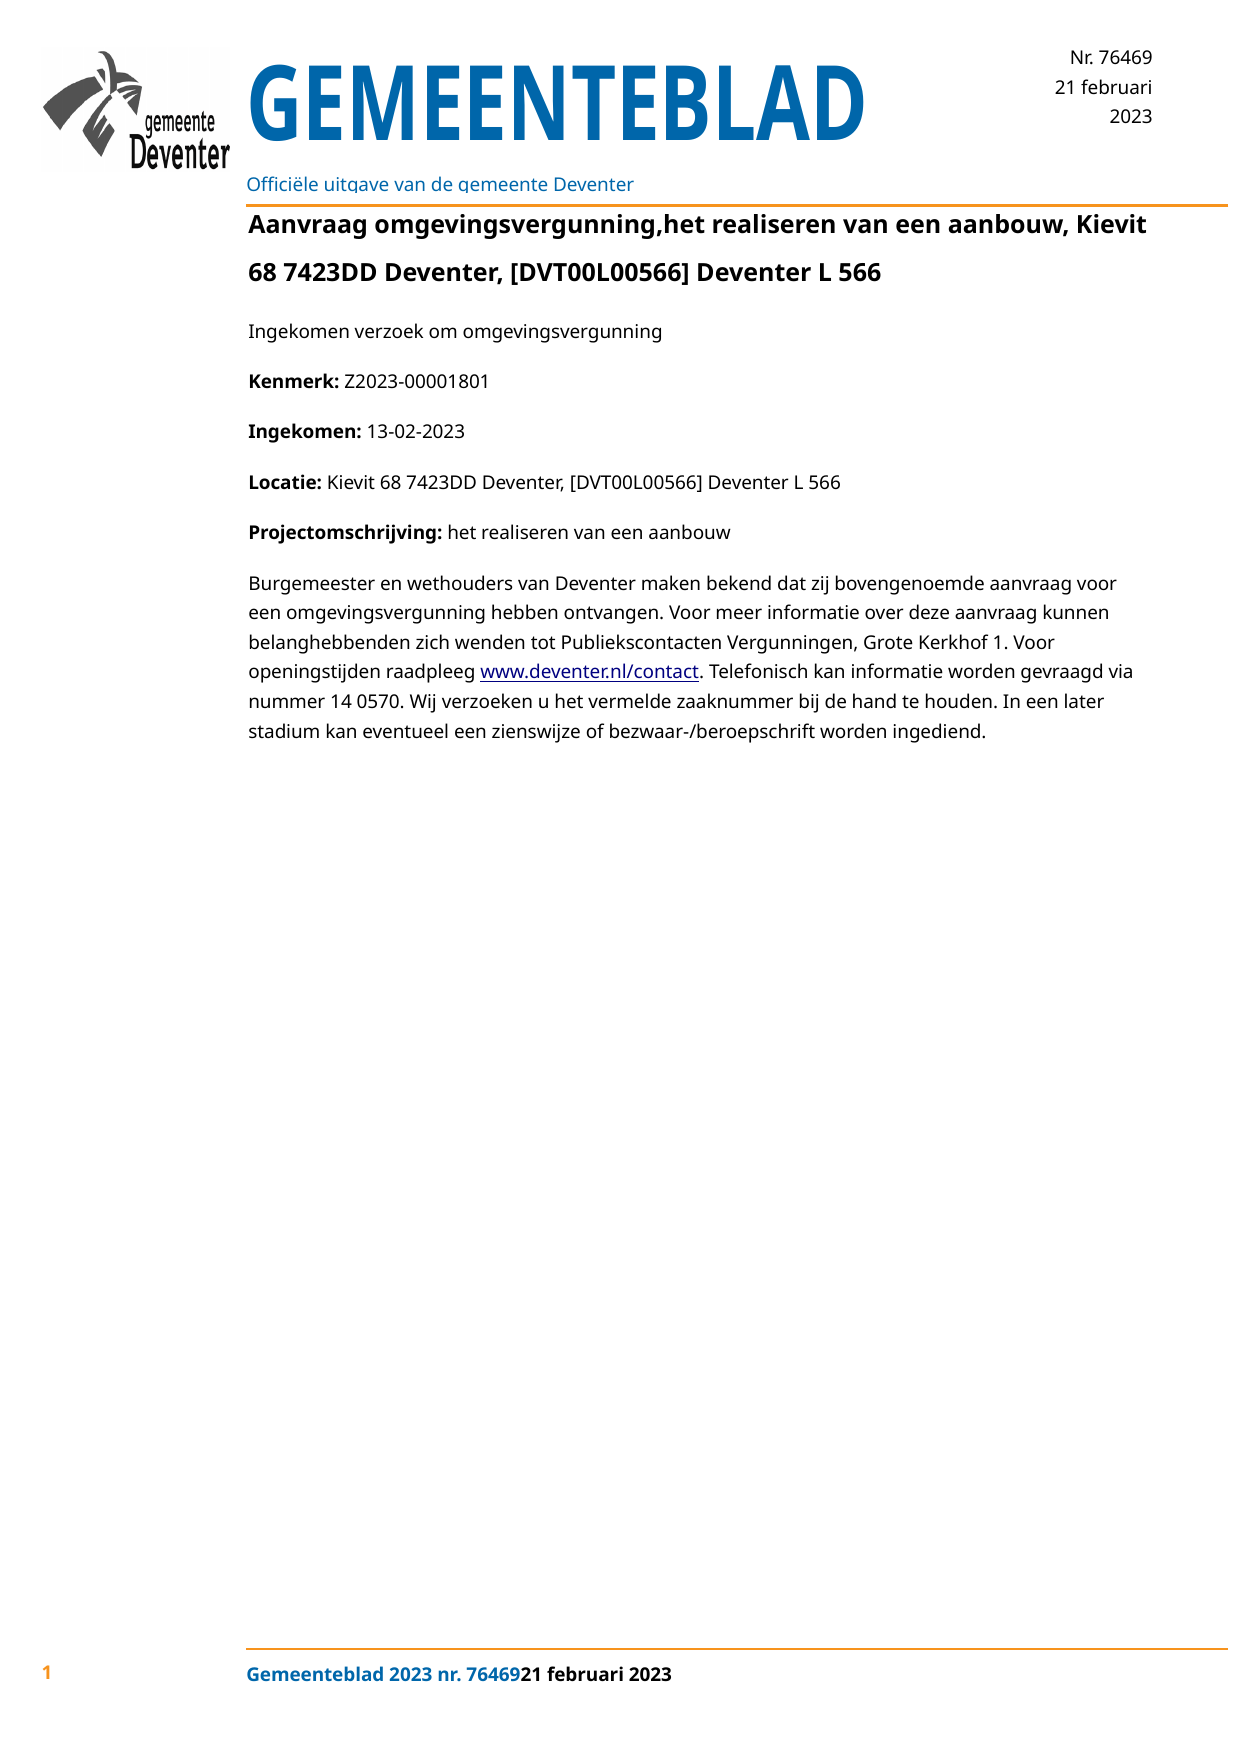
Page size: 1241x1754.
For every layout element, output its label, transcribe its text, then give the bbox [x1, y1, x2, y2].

text Aanvraag omgevingsvergunning,het realiseren van een aanbouw, Kievit 68 7423DD Deventer, [DVT00L00566] Deventer L 566 [248, 207, 1152, 288]
text Locatie: Kievit 68 7423DD Deventer, [DVT00L00566] Deventer L 566 [248, 469, 1152, 495]
text Burgemeester en wethouders van Deventer maken bekend dat zij bovengenoemde aanvraag voor een omgevingsvergunning hebben ontvangen. Voor meer informatie over deze aanvraag kunnen belanghebbenden zich wenden tot Publiekscontacten Vergunningen, Grote Kerkhof 1. Voor openingstijden raadpleeg www.deventer.nl/contact. Telefonisch kan informatie worden gevraagd via nummer 14 0570. Wij verzoeken u het vermelde zaaknummer bij de hand te houden. In een later stadium kan eventueel een zienswijze of bezwaar-/beroepschrift worden ingediend. [248, 570, 1152, 744]
text Projectomschrijving: het realiseren van een aanbouw [248, 519, 1152, 545]
text Kenmerk: Z2023-00001801 [248, 368, 1152, 394]
text Ingekomen: 13-02-2023 [248, 419, 1152, 444]
picture [41, 47, 231, 172]
text Ingekomen verzoek om omgevingsvergunning [248, 318, 1152, 344]
